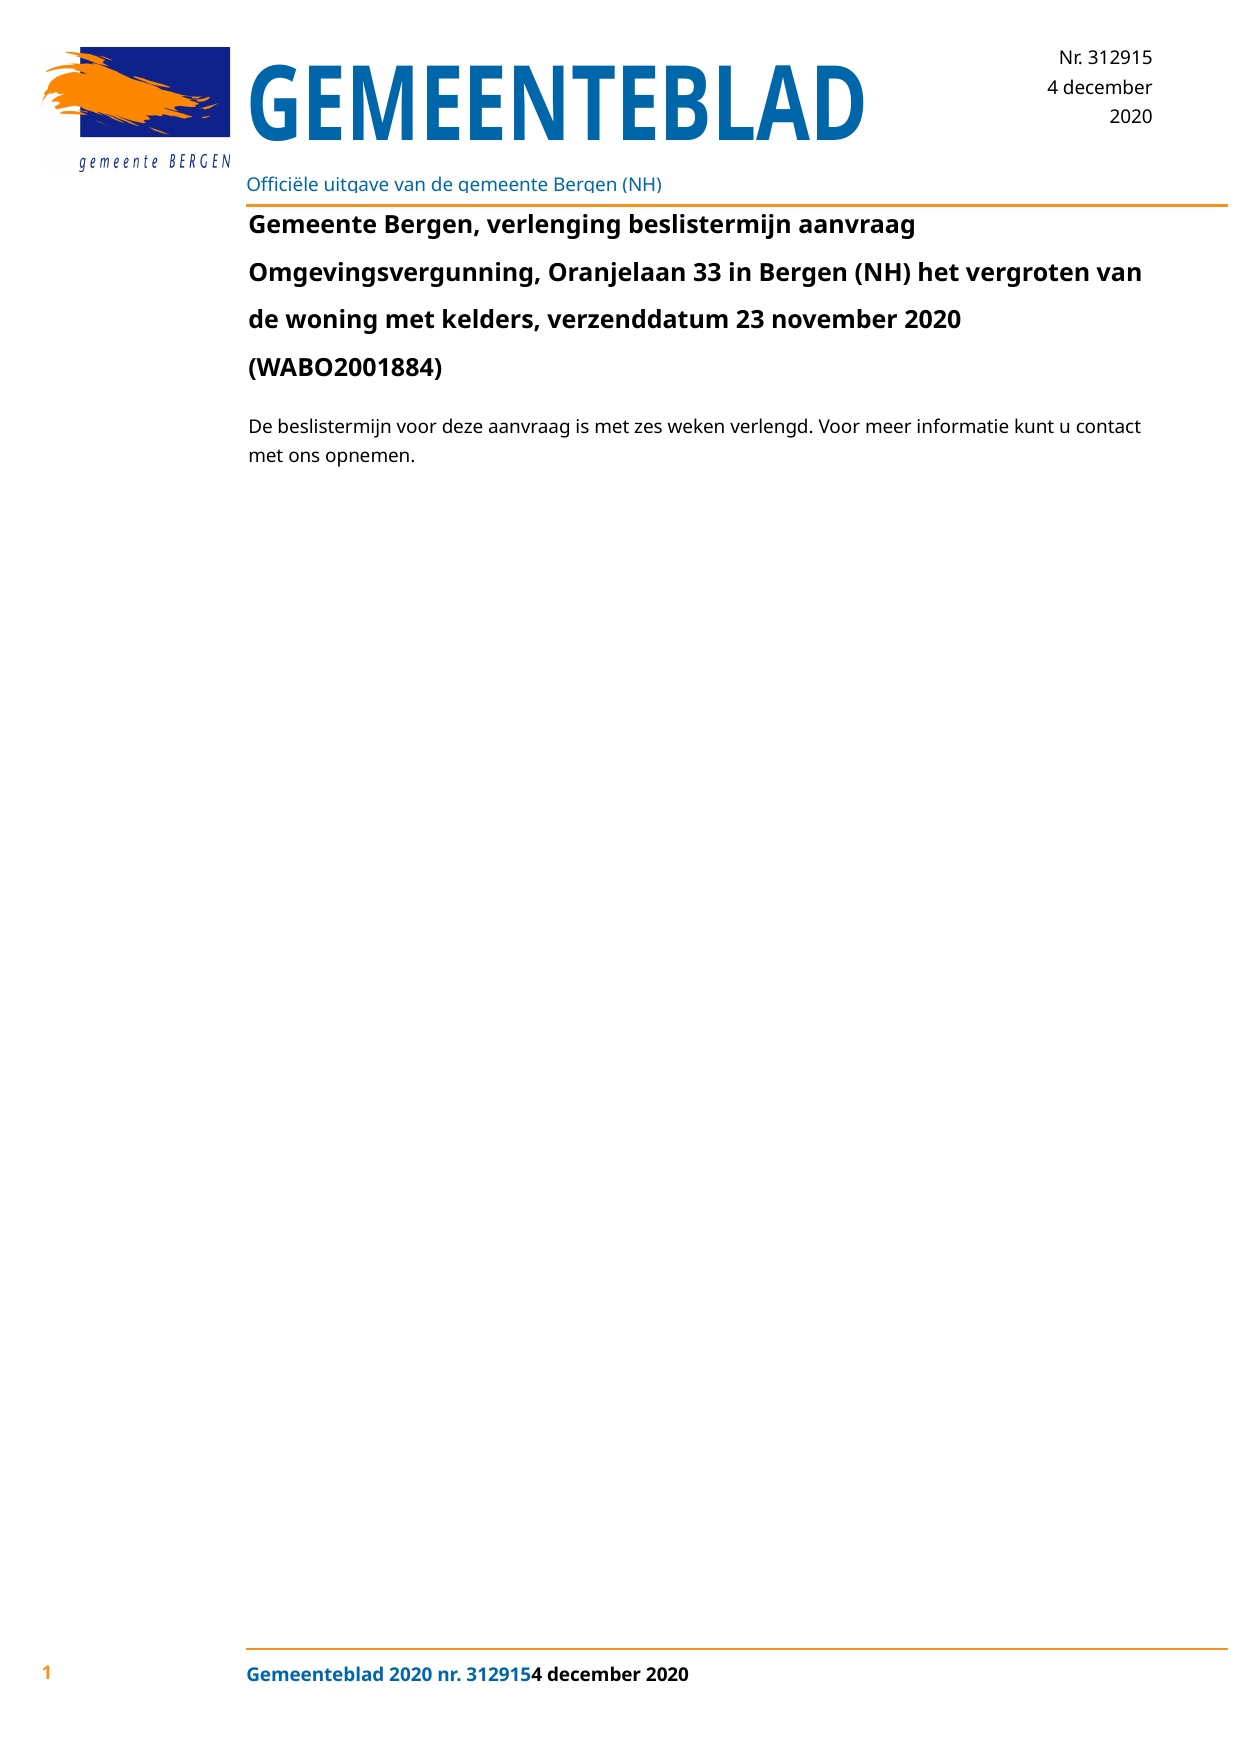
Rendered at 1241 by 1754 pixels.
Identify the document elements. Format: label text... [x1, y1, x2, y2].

picture [41, 47, 231, 172]
text De beslistermijn voor deze aanvraag is met zes weken verlengd. Voor meer informatie kunt u contact met ons opnemen. [248, 413, 1152, 468]
text Gemeente Bergen, verlenging beslistermijn aanvraag Omgevingsvergunning, Oranjelaan 33 in Bergen (NH) het vergroten van de woning met kelders, verzenddatum 23 november 2020 (WABO2001884) [248, 207, 1152, 384]
